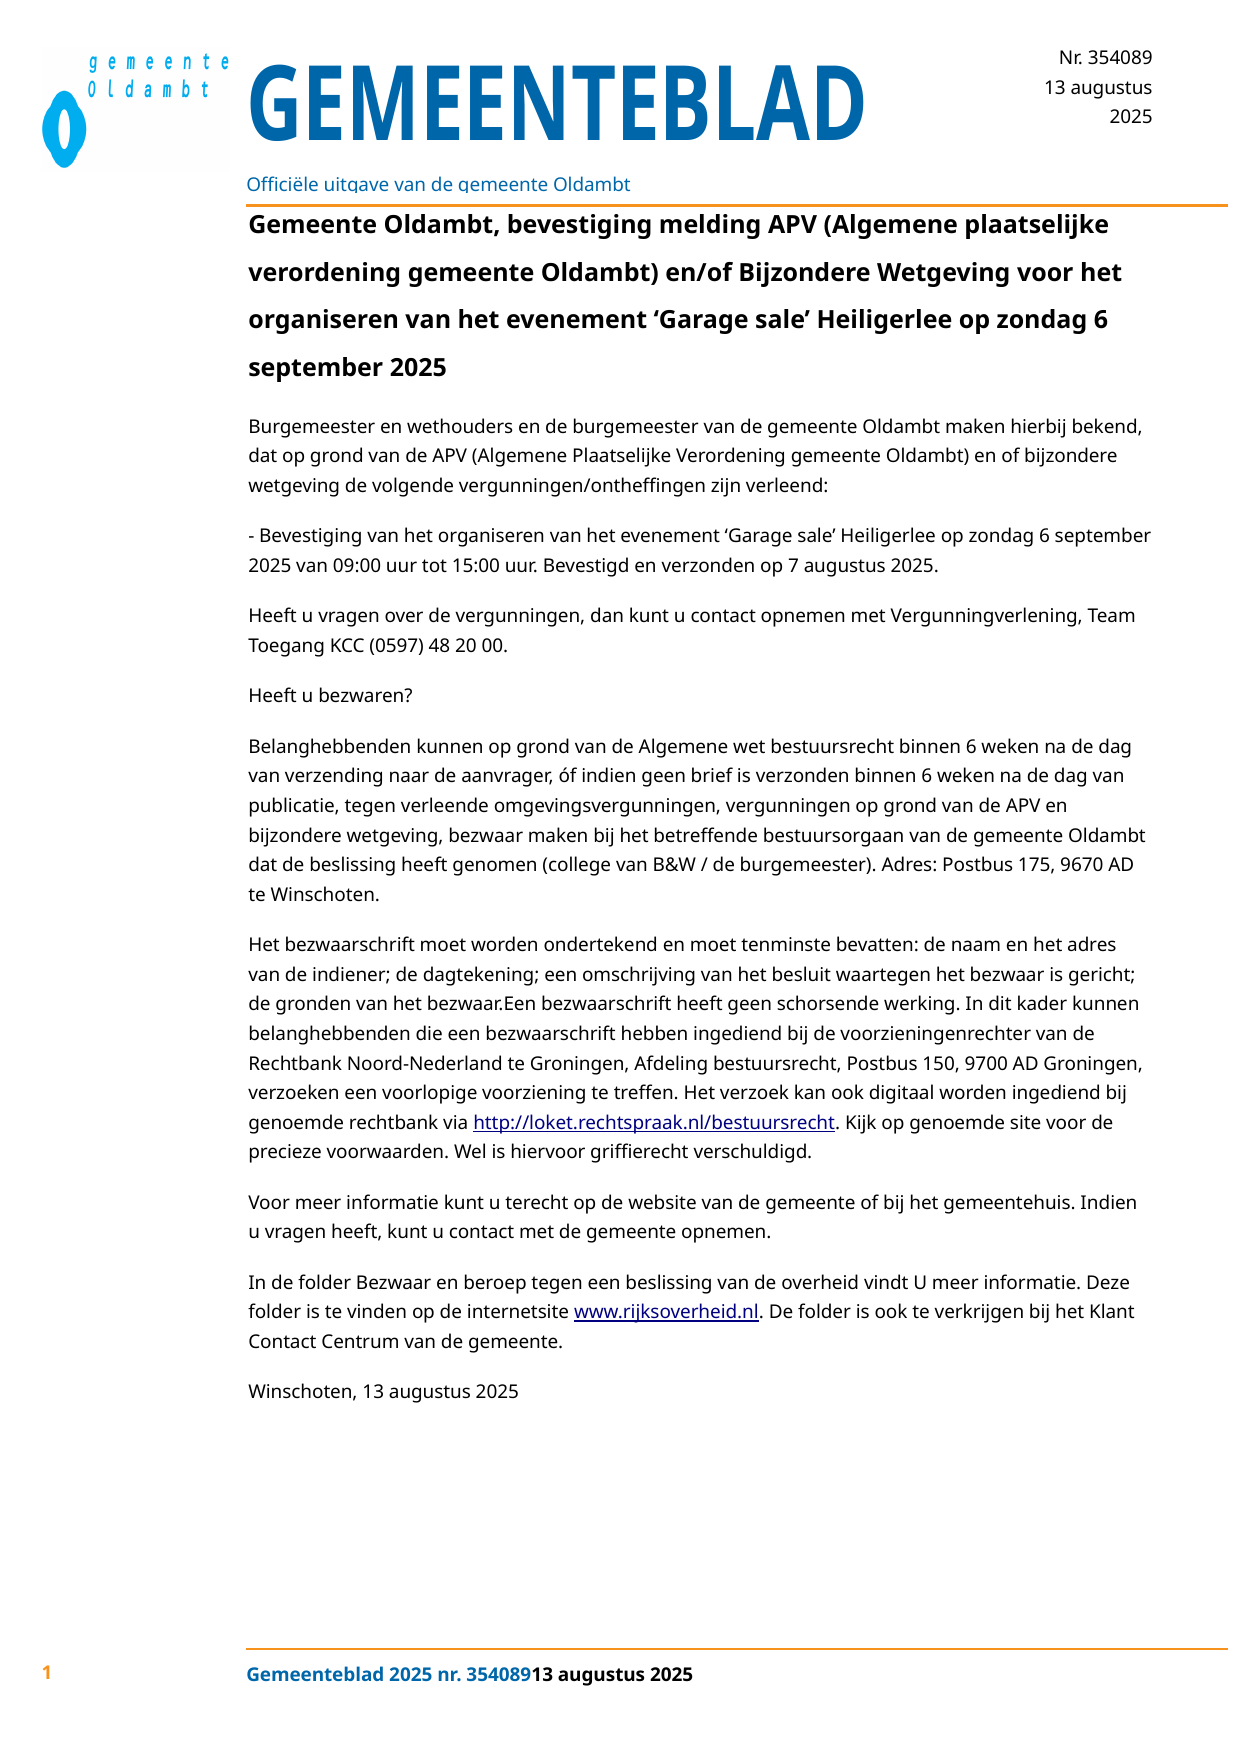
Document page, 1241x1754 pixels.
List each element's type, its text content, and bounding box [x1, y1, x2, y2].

text In de folder Bezwaar en beroep tegen een beslissing van de overheid vindt U meer informatie. Deze folder is te vinden op de internetsite www.rijksoverheid.nl. De folder is ook te verkrijgen bij het Klant Contact Centrum van de gemeente. [248, 1269, 1152, 1354]
text Winschoten, 13 augustus 2025 [248, 1378, 1152, 1404]
text Heeft u bezwaren? [248, 683, 1152, 708]
text Burgemeester en wethouders en de burgemeester van de gemeente Oldambt maken hierbij bekend, dat op grond van de APV (Algemene Plaatselijke Verordening gemeente Oldambt) en of bijzondere wetgeving de volgende vergunningen/ontheffingen zijn verleend: [248, 413, 1152, 498]
text Voor meer informatie kunt u terecht op de website van de gemeente of bij het gemeentehuis. Indien u vragen heeft, kunt u contact met de gemeente opnemen. [248, 1189, 1152, 1244]
text Belanghebbenden kunnen op grond van de Algemene wet bestuursrecht binnen 6 weken na de dag van verzending naar de aanvrager, óf indien geen brief is verzonden binnen 6 weken na de dag van publicatie, tegen verleende omgevingsvergunningen, vergunningen op grond van de APV en bijzondere wetgeving, bezwaar maken bij het betreffende bestuursorgaan van de gemeente Oldambt dat de beslissing heeft genomen (college van B&W / de burgemeester). Adres: Postbus 175, 9670 AD te Winschoten. [248, 733, 1152, 907]
text Gemeente Oldambt, bevestiging melding APV (Algemene plaatselijke verordening gemeente Oldambt) en/of Bijzondere Wetgeving voor het organiseren van het evenement ‘Garage sale’ Heiligerlee op zondag 6 september 2025 [248, 207, 1152, 384]
text Het bezwaarschrift moet worden ondertekend en moet tenminste bevatten: de naam en het adres van de indiener; de dagtekening; een omschrijving van het besluit waartegen het bezwaar is gericht; de gronden van het bezwaar.Een bezwaarschrift heeft geen schorsende werking. In dit kader kunnen belanghebbenden die een bezwaarschrift hebben ingediend bij de voorzieningenrechter van de Rechtbank Noord-Nederland te Groningen, Afdeling bestuursrecht, Postbus 150, 9700 AD Groningen, verzoeken een voorlopige voorziening te treffen. Het verzoek kan ook digitaal worden ingediend bij genoemde rechtbank via http://loket.rechtspraak.nl/bestuursrecht. Kijk op genoemde site voor de precieze voorwaarden. Wel is hiervoor griffierecht verschuldigd. [248, 931, 1152, 1164]
picture [41, 47, 231, 172]
text Heeft u vragen over de vergunningen, dan kunt u contact opnemen met Vergunningverlening, Team Toegang KCC (0597) 48 20 00. [248, 603, 1152, 658]
text - Bevestiging van het organiseren van het evenement ‘Garage sale’ Heiligerlee op zondag 6 september 2025 van 09:00 uur tot 15:00 uur. Bevestigd en verzonden op 7 augustus 2025. [248, 523, 1152, 578]
